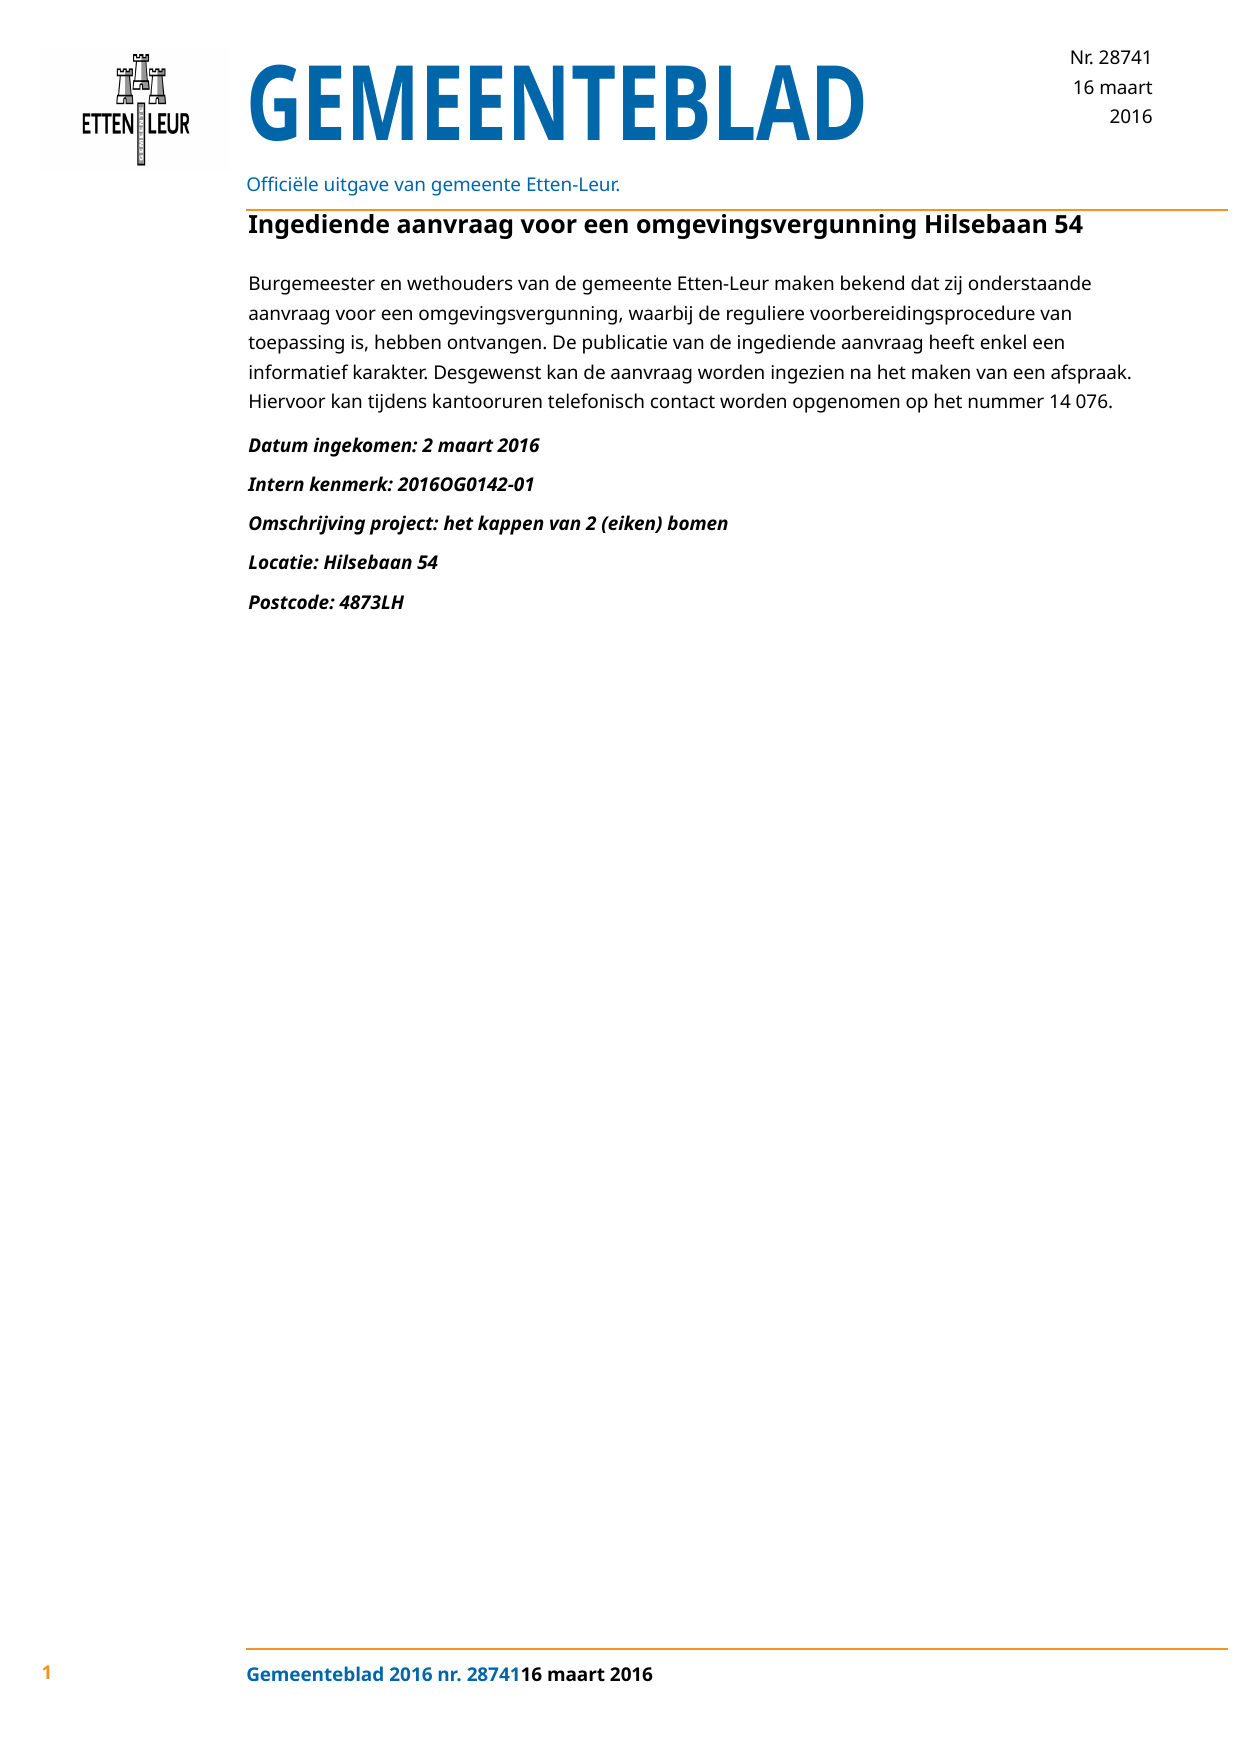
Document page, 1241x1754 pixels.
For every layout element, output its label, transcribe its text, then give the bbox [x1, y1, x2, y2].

text Intern kenmerk: 2016OG0142-01 [248, 471, 1152, 497]
picture [41, 47, 231, 172]
text Burgemeester en wethouders van de gemeente Etten-Leur maken bekend dat zij onderstaande aanvraag voor een omgevingsvergunning, waarbij de reguliere voorbereidingsprocedure van toepassing is, hebben ontvangen. De publicatie van de ingediende aanvraag heeft enkel een informatief karakter. Desgewenst kan de aanvraag worden ingezien na het maken van een afspraak. Hiervoor kan tijdens kantooruren telefonisch contact worden opgenomen op het nummer 14 076. [248, 270, 1152, 414]
text Postcode: 4873LH [248, 589, 1152, 614]
text Locatie: Hilsebaan 54 [248, 549, 1152, 575]
text Datum ingekomen: 2 maart 2016 [248, 432, 1152, 457]
text Omschrijving project: het kappen van 2 (eiken) bomen [248, 510, 1152, 536]
text Ingediende aanvraag voor een omgevingsvergunning Hilsebaan 54 [248, 211, 1152, 241]
